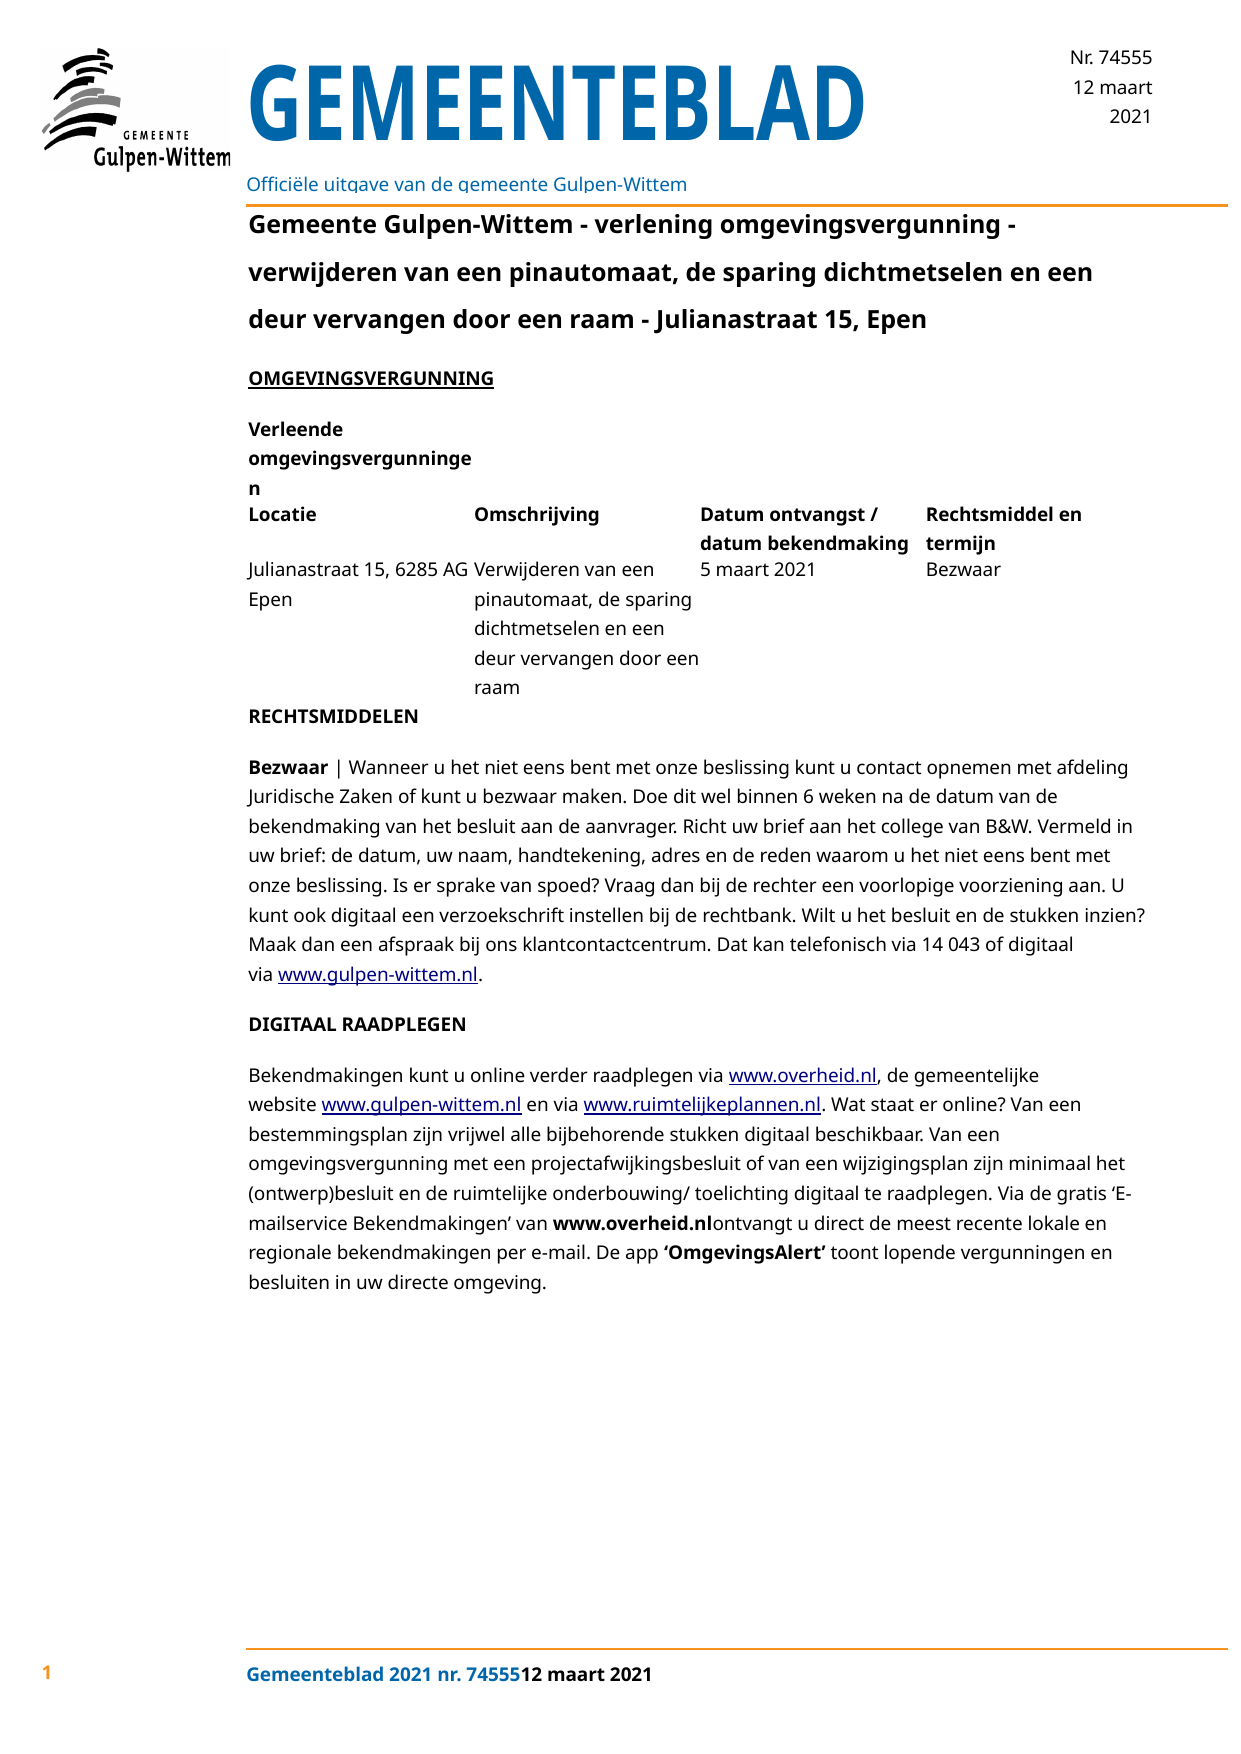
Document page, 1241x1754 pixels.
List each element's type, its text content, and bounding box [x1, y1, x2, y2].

table_cell Omschrijving [474, 501, 700, 556]
text RECHTSMIDDELEN [248, 703, 1152, 729]
text Gemeente Gulpen-Wittem - verlening omgevingsvergunning - verwijderen van een pinautomaat, de sparing dichtmetselen en een deur vervangen door een raam - Julianastraat 15, Epen [248, 207, 1152, 336]
table_cell Verwijderen van een pinautomaat, de sparing dichtmetselen en een deur vervangen door een raam [474, 556, 700, 700]
table_header [700, 416, 926, 501]
table_header [474, 416, 700, 501]
table_cell Julianastraat 15, 6285 AG Epen [248, 556, 474, 700]
text OMGEVINGSVERGUNNING [248, 366, 1152, 391]
table_cell 5 maart 2021 [700, 556, 926, 700]
text Bekendmakingen kunt u online verder raadplegen via www.overheid.nl, de gemeentelijke website www.gulpen-wittem.nl en via www.ruimtelijkeplannen.nl. Wat staat er online? Van een bestemmingsplan zijn vrijwel alle bijbehorende stukken digitaal beschikbaar. Van een omgevingsvergunning met een projectafwijkingsbesluit of van een wijzigingsplan zijn minimaal het (ontwerp)besluit en de ruimtelijke onderbouwing/ toelichting digitaal te raadplegen. Via de gratis ‘E-mailservice Bekendmakingen’ van www.overheid.nlontvangt u direct de meest recente lokale en regionale bekendmakingen per e-mail. De app ‘OmgevingsAlert’ toont lopende vergunningen en besluiten in uw directe omgeving. [248, 1062, 1152, 1295]
table_cell Rechtsmiddel en termijn [926, 501, 1152, 556]
picture [41, 47, 231, 172]
table_header [926, 416, 1152, 501]
table_cell Locatie [248, 501, 474, 556]
text DIGITAAL RAADPLEGEN [248, 1011, 1152, 1037]
table_header Verleende omgevingsvergunningen [248, 416, 474, 501]
table_cell Bezwaar [926, 556, 1152, 700]
text Bezwaar | Wanneer u het niet eens bent met onze beslissing kunt u contact opnemen met afdeling Juridische Zaken of kunt u bezwaar maken. Doe dit wel binnen 6 weken na de datum van de bekendmaking van het besluit aan de aanvrager. Richt uw brief aan het college van B&W. Vermeld in uw brief: de datum, uw naam, handtekening, adres en de reden waarom u het niet eens bent met onze beslissing. Is er sprake van spoed? Vraag dan bij de rechter een voorlopige voorziening aan. U kunt ook digitaal een verzoekschrift instellen bij de rechtbank. Wilt u het besluit en de stukken inzien? Maak dan een afspraak bij ons klantcontactcentrum. Dat kan telefonisch via 14 043 of digitaal via www.gulpen-wittem.nl. [248, 754, 1152, 987]
table_cell Datum ontvangst / datum bekendmaking [700, 501, 926, 556]
